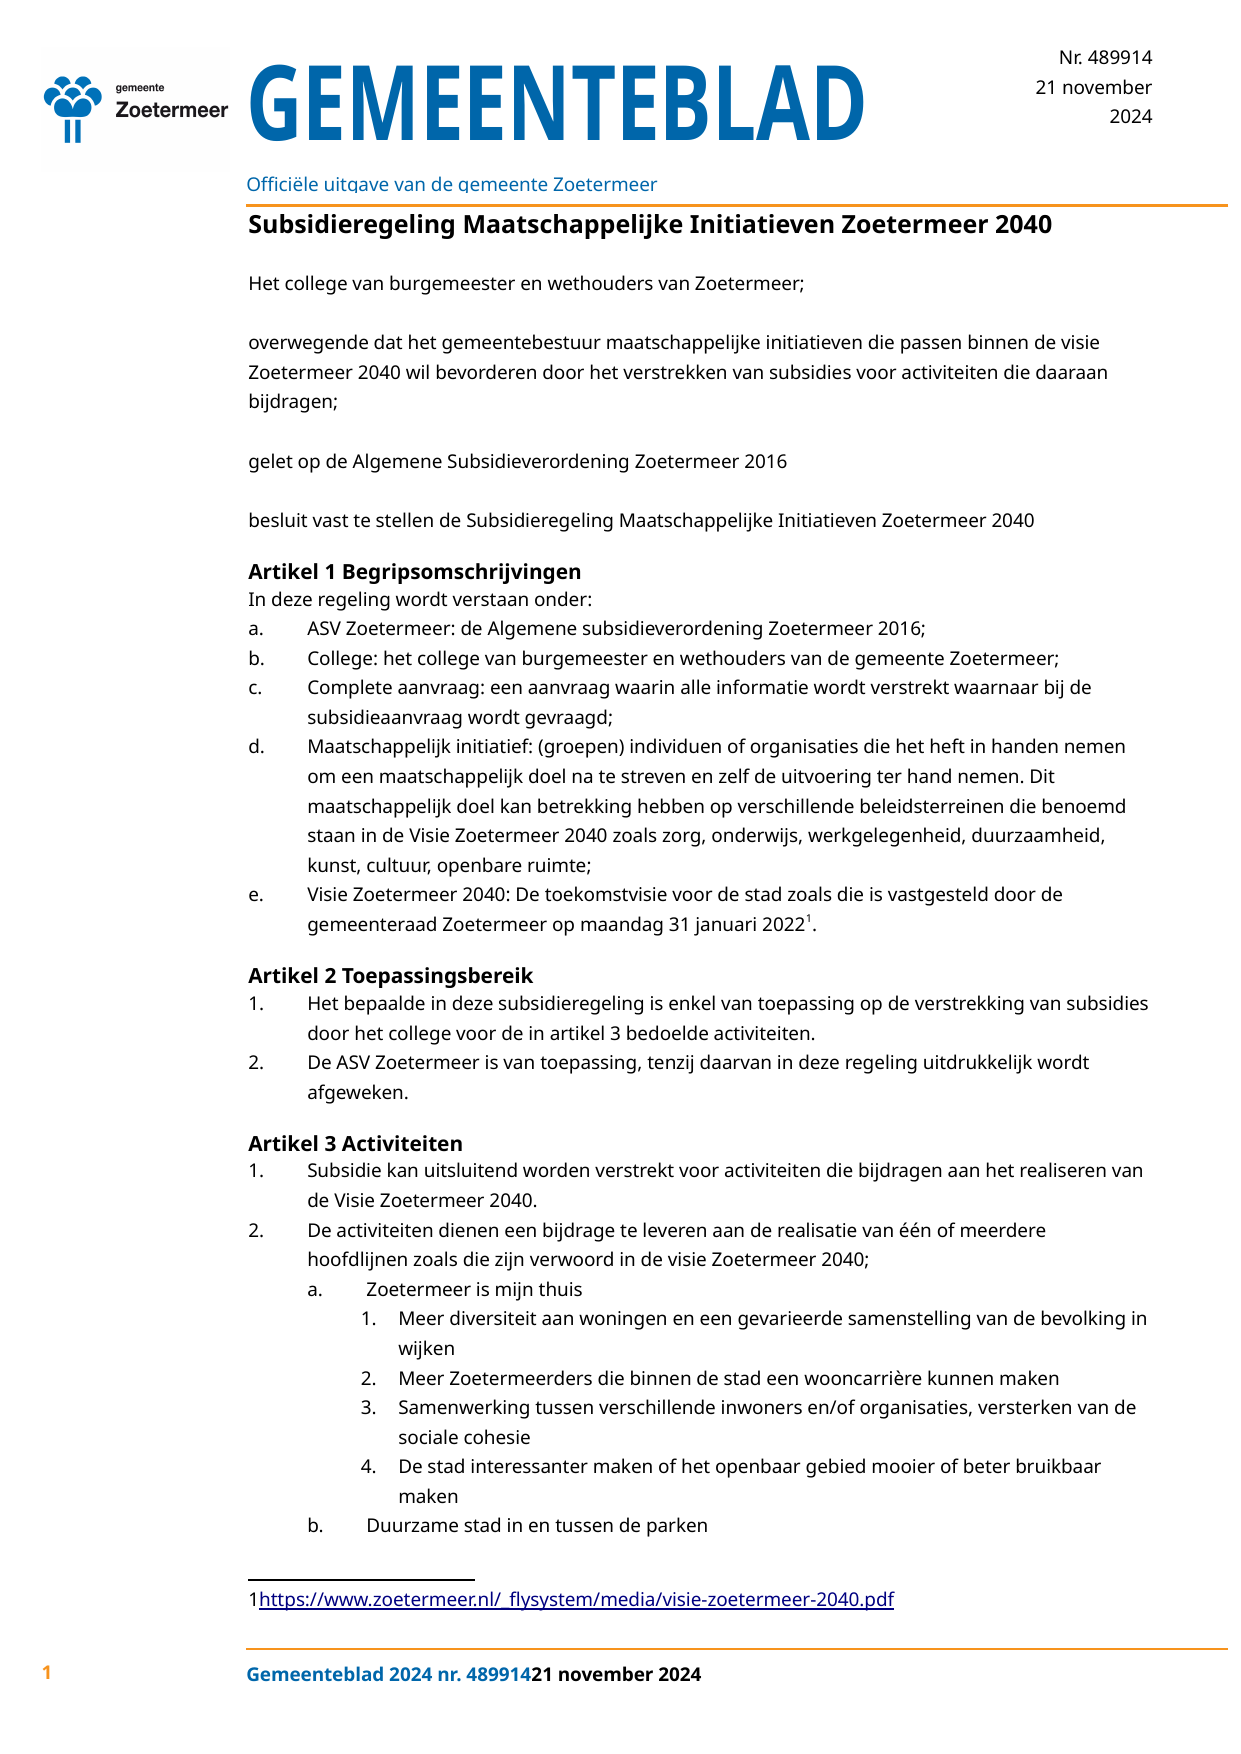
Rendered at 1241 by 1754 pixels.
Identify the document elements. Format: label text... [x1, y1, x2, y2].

list https://www.zoetermeer.nl/_flysystem/media/visie-zoetermeer-2040.pdf [248, 1586, 1152, 1612]
text Het college van burgemeester en wethouders van Zoetermeer; [248, 270, 1152, 296]
text besluit vast te stellen de Subsidieregeling Maatschappelijke Initiatieven Zoetermeer 2040 [248, 507, 1152, 533]
list De stad interessanter maken of het openbaar gebied mooier of beter bruikbaar maken [361, 1453, 1152, 1509]
text gelet op de Algemene Subsidieverordening Zoetermeer 2016 [248, 448, 1152, 473]
list Visie Zoetermeer 2040: De toekomstvisie voor de stad zoals die is vastgesteld door de gemeenteraad Zoetermeer op maandag 31 januari 2022. [248, 882, 1152, 937]
list Meer diversiteit aan woningen en een gevarieerde samenstelling van de bevolking in wijken [361, 1306, 1152, 1361]
text Artikel 2 Toepassingsbereik [248, 962, 1152, 990]
list College: het college van burgemeester en wethouders van de gemeente Zoetermeer; [248, 645, 1152, 671]
text Artikel 1 Begripsomschrijvingen [248, 557, 1152, 586]
list Complete aanvraag: een aanvraag waarin alle informatie wordt verstrekt waarnaar bij de subsidieaanvraag wordt gevraagd; [248, 674, 1152, 730]
text In deze regeling wordt verstaan onder: [248, 586, 1152, 612]
list Subsidie kan uitsluitend worden verstrekt voor activiteiten die bijdragen aan het realiseren van de Visie Zoetermeer 2040. [248, 1158, 1152, 1213]
picture [41, 47, 231, 172]
text overwegende dat het gemeentebestuur maatschappelijke initiatieven die passen binnen de visie Zoetermeer 2040 wil bevorderen door het verstrekken van subsidies voor activiteiten die daaraan bijdragen; [248, 329, 1152, 414]
list De activiteiten dienen een bijdrage te leveren aan de realisatie van één of meerdere hoofdlijnen zoals die zijn verwoord in de visie Zoetermeer 2040; [248, 1217, 1152, 1272]
list De ASV Zoetermeer is van toepassing, tenzij daarvan in deze regeling uitdrukkelijk wordt afgeweken. [248, 1049, 1152, 1104]
list ASV Zoetermeer: de Algemene subsidieverordening Zoetermeer 2016; [248, 615, 1152, 641]
text Subsidieregeling Maatschappelijke Initiatieven Zoetermeer 2040 [248, 207, 1152, 241]
list Het bepaalde in deze subsidieregeling is enkel van toepassing op de verstrekking van subsidies door het college voor de in artikel 3 bedoelde activiteiten. [248, 990, 1152, 1045]
list Meer Zoetermeerders die binnen de stad een wooncarrière kunnen maken [361, 1365, 1152, 1391]
list Samenwerking tussen verschillende inwoners en/of organisaties, versterken van de sociale cohesie [361, 1394, 1152, 1450]
list Maatschappelijk initiatief: (groepen) individuen of organisaties die het heft in handen nemen om een maatschappelijk doel na te streven en zelf de uitvoering ter hand nemen. Dit maatschappelijk doel kan betrekking hebben op verschillende beleidsterreinen die benoemd staan in de Visie Zoetermeer 2040 zoals zorg, onderwijs, werkgelegenheid, duurzaamheid, kunst, cultuur, openbare ruimte; [248, 734, 1152, 878]
text Artikel 3 Activiteiten [248, 1129, 1152, 1158]
list Zoetermeer is mijn thuis [307, 1276, 1152, 1302]
list Duurzame stad in en tussen de parken [307, 1513, 1152, 1538]
